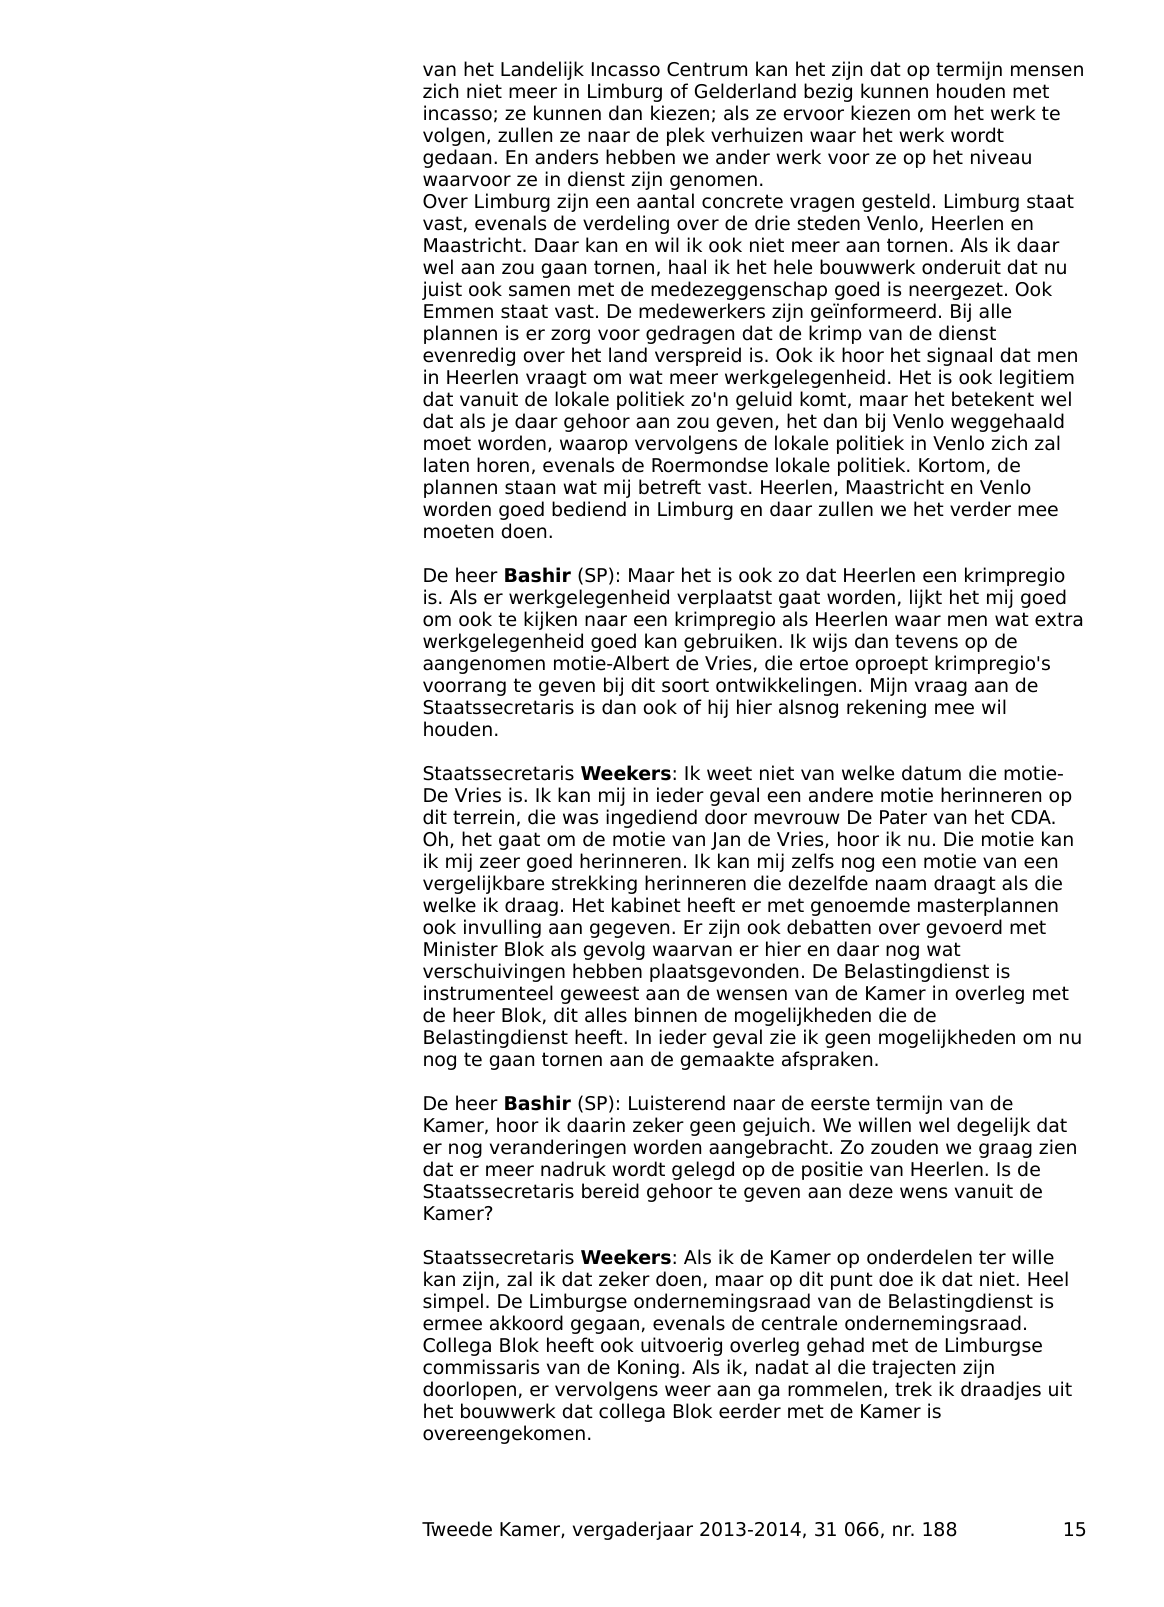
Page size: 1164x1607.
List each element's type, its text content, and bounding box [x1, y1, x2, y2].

text De heer Bashir (SP): Maar het is ook zo dat Heerlen een krimpregio is. Als er werkgelegenheid verplaatst gaat worden, lijkt het mij goed om ook te kijken naar een krimpregio als Heerlen waar men wat extra werkgelegenheid goed kan gebruiken. Ik wijs dan tevens op de aangenomen motie-Albert de Vries, die ertoe oproept krimpregio's voorrang te geven bij dit soort ontwikkelingen. Mijn vraag aan de Staatssecretaris is dan ook of hij hier alsnog rekening mee wil houden. [422, 565, 1087, 741]
text De heer Bashir (SP): Luisterend naar de eerste termijn van de Kamer, hoor ik daarin zeker geen gejuich. We willen wel degelijk dat er nog veranderingen worden aangebracht. Zo zouden we graag zien dat er meer nadruk wordt gelegd op de positie van Heerlen. Is de Staatssecretaris bereid gehoor te geven aan deze wens vanuit de Kamer? [422, 1093, 1087, 1224]
text Staatssecretaris Weekers: Ik weet niet van welke datum die motie-De Vries is. Ik kan mij in ieder geval een andere motie herinneren op dit terrein, die was ingediend door mevrouw De Pater van het CDA. Oh, het gaat om de motie van Jan de Vries, hoor ik nu. Die motie kan ik mij zeer goed herinneren. Ik kan mij zelfs nog een motie van een vergelijkbare strekking herinneren die dezelfde naam draagt als die welke ik draag. Het kabinet heeft er met genoemde masterplannen ook invulling aan gegeven. Er zijn ook debatten over gevoerd met Minister Blok als gevolg waarvan er hier en daar nog wat verschuivingen hebben plaatsgevonden. De Belastingdienst is instrumenteel geweest aan de wensen van de Kamer in overleg met de heer Blok, dit alles binnen de mogelijkheden die de Belastingdienst heeft. In ieder geval zie ik geen mogelijkheden om nu nog te gaan tornen aan de gemaakte afspraken. [422, 763, 1087, 1071]
text Over Limburg zijn een aantal concrete vragen gesteld. Limburg staat vast, evenals de verdeling over de drie steden Venlo, Heerlen en Maastricht. Daar kan en wil ik ook niet meer aan tornen. Als ik daar wel aan zou gaan tornen, haal ik het hele bouwwerk onderuit dat nu juist ook samen met de medezeggenschap goed is neergezet. Ook Emmen staat vast. De medewerkers zijn geïnformeerd. Bij alle plannen is er zorg voor gedragen dat de krimp van de dienst evenredig over het land verspreid is. Ook ik hoor het signaal dat men in Heerlen vraagt om wat meer werkgelegenheid. Het is ook legitiem dat vanuit de lokale politiek zo'n geluid komt, maar het betekent wel dat als je daar gehoor aan zou geven, het dan bij Venlo weggehaald moet worden, waarop vervolgens de lokale politiek in Venlo zich zal laten horen, evenals de Roermondse lokale politiek. Kortom, de plannen staan wat mij betreft vast. Heerlen, Maastricht en Venlo worden goed bediend in Limburg en daar zullen we het verder mee moeten doen. [422, 191, 1087, 543]
text Staatssecretaris Weekers: Als ik de Kamer op onderdelen ter wille kan zijn, zal ik dat zeker doen, maar op dit punt doe ik dat niet. Heel simpel. De Limburgse ondernemingsraad van de Belastingdienst is ermee akkoord gegaan, evenals de centrale ondernemingsraad. Collega Blok heeft ook uitvoerig overleg gehad met de Limburgse commissaris van de Koning. Als ik, nadat al die trajecten zijn doorlopen, er vervolgens weer aan ga rommelen, trek ik draadjes uit het bouwwerk dat collega Blok eerder met de Kamer is overeengekomen. [422, 1247, 1087, 1444]
text van het Landelijk Incasso Centrum kan het zijn dat op termijn mensen zich niet meer in Limburg of Gelderland bezig kunnen houden met incasso; ze kunnen dan kiezen; als ze ervoor kiezen om het werk te volgen, zullen ze naar de plek verhuizen waar het werk wordt gedaan. En anders hebben we ander werk voor ze op het niveau waarvoor ze in dienst zijn genomen. [422, 59, 1087, 191]
